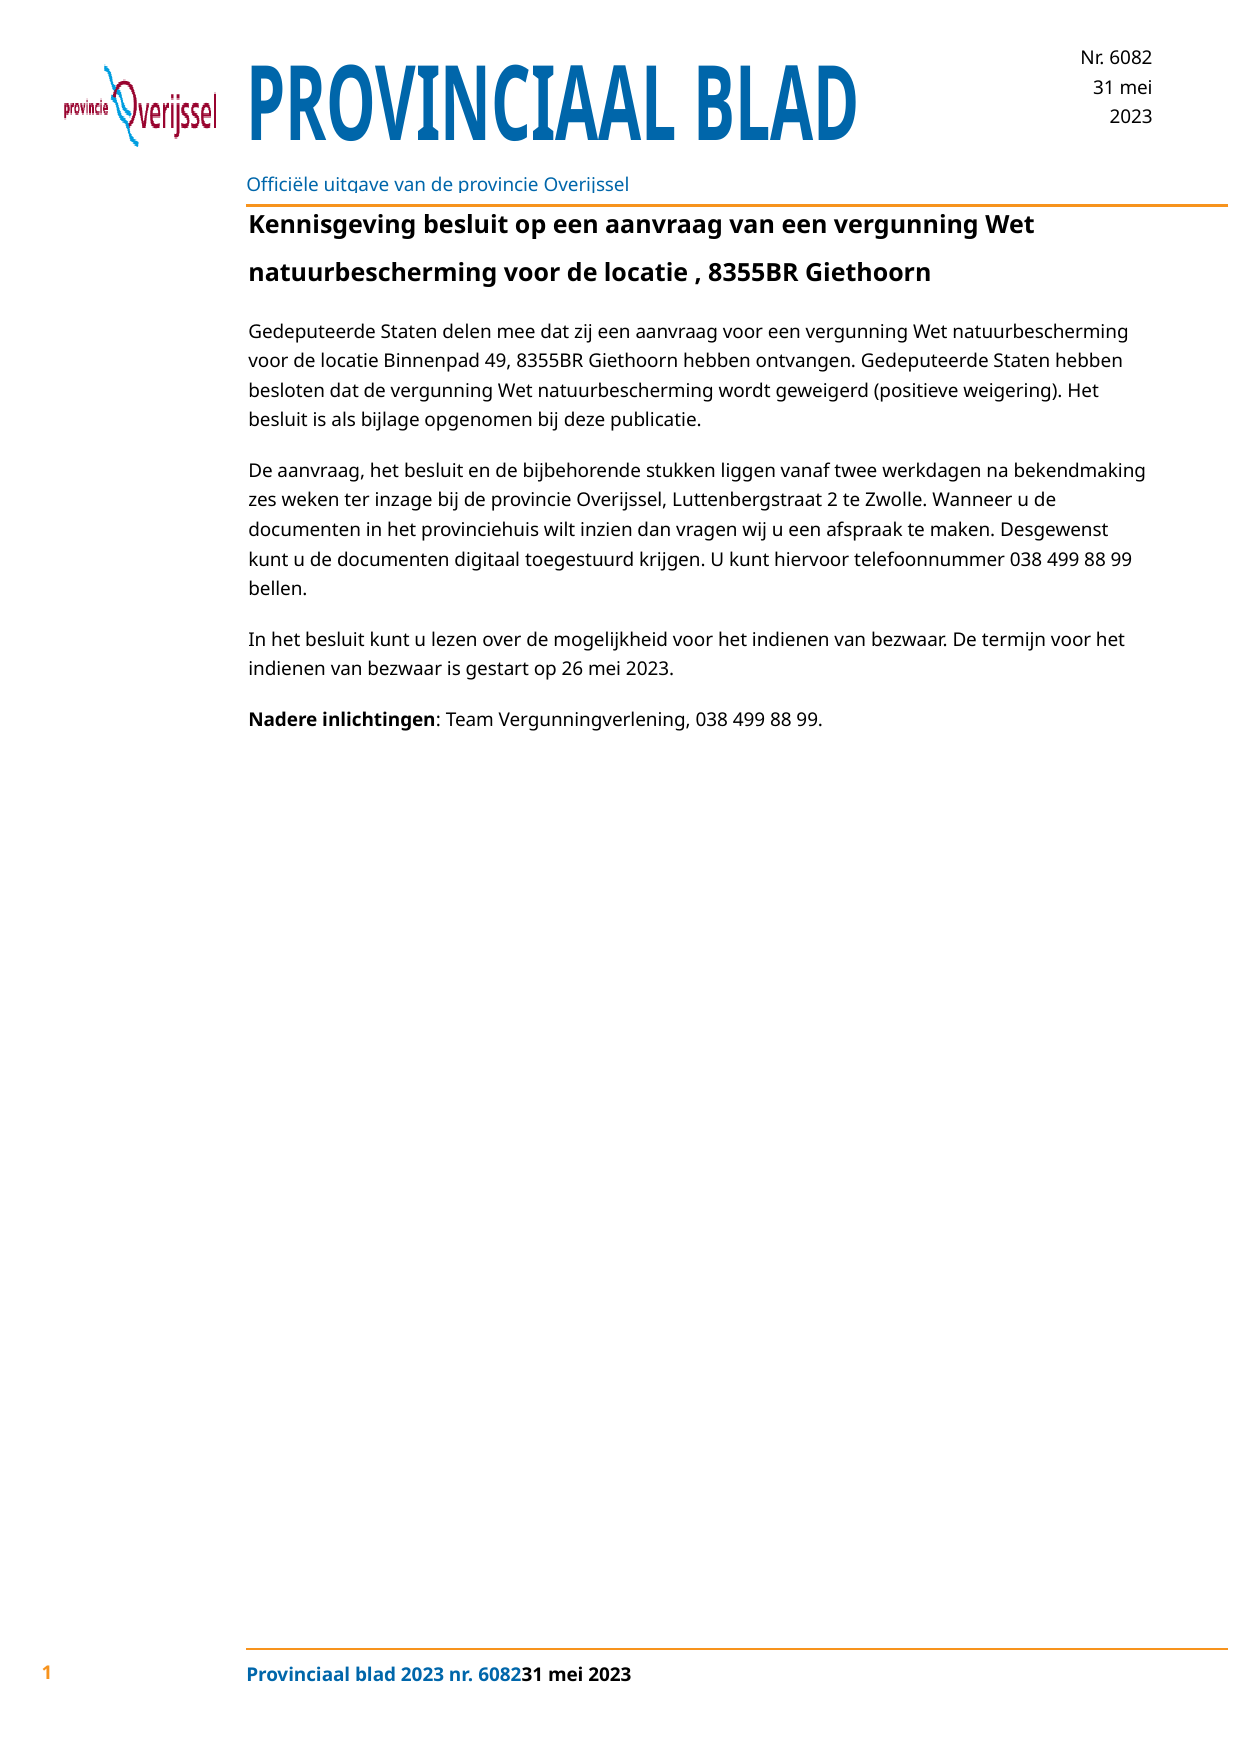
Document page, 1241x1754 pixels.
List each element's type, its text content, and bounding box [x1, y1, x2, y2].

text De aanvraag, het besluit en de bijbehorende stukken liggen vanaf twee werkdagen na bekendmaking zes weken ter inzage bij de provincie Overijssel, Luttenbergstraat 2 te Zwolle. Wanneer u de documenten in het provinciehuis wilt inzien dan vragen wij u een afspraak te maken. Desgewenst kunt u de documenten digitaal toegestuurd krijgen. U kunt hiervoor telefoonnummer 038 499 88 99 bellen. [248, 457, 1152, 601]
text In het besluit kunt u lezen over de mogelijkheid voor het indienen van bezwaar. De termijn voor het indienen van bezwaar is gestart op 26 mei 2023. [248, 626, 1152, 681]
text Gedeputeerde Staten delen mee dat zij een aanvraag voor een vergunning Wet natuurbescherming voor de locatie Binnenpad 49, 8355BR Giethoorn hebben ontvangen. Gedeputeerde Staten hebben besloten dat de vergunning Wet natuurbescherming wordt geweigerd (positieve weigering). Het besluit is als bijlage opgenomen bij deze publicatie. [248, 318, 1152, 432]
text Nadere inlichtingen: Team Vergunningverlening, 038 499 88 99. [248, 706, 1152, 732]
text Kennisgeving besluit op een aanvraag van een vergunning Wet natuurbescherming voor de locatie , 8355BR Giethoorn [248, 207, 1152, 288]
picture [41, 47, 231, 172]
